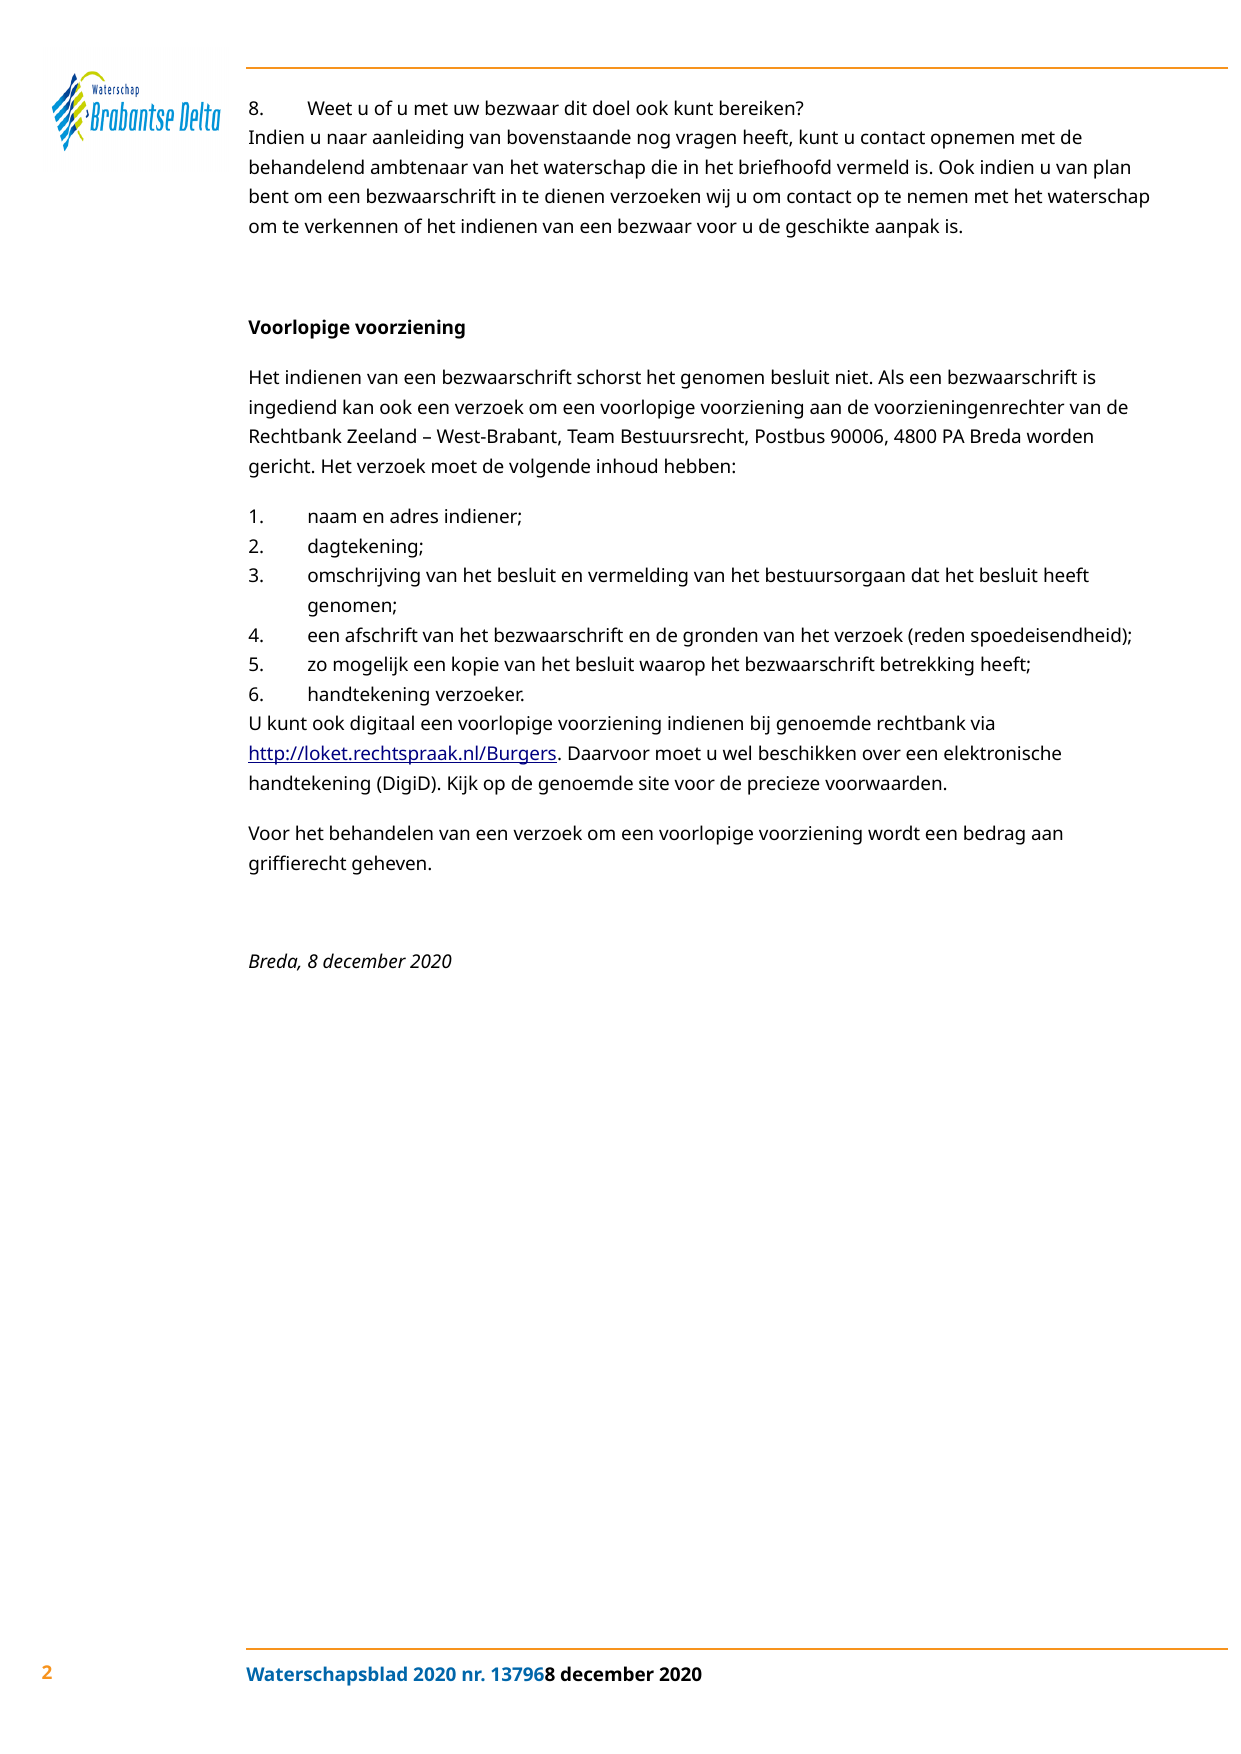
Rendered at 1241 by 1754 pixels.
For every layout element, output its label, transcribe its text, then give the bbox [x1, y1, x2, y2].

list omschrijving van het besluit en vermelding van het bestuursorgaan dat het besluit heeft genomen; [248, 563, 1152, 618]
text Indien u naar aanleiding van bovenstaande nog vragen heeft, kunt u contact opnemen met de behandelend ambtenaar van het waterschap die in het briefhoofd vermeld is. Ook indien u van plan bent om een bezwaarschrift in te dienen verzoeken wij u om contact op te nemen met het waterschap om te verkennen of het indienen van een bezwaar voor u de geschikte aanpak is. [248, 124, 1152, 239]
list een afschrift van het bezwaarschrift en de gronden van het verzoek (reden spoedeisendheid); [248, 622, 1152, 648]
list naam en adres indiener; [248, 503, 1152, 529]
text Het indienen van een bezwaarschrift schorst het genomen besluit niet. Als een bezwaarschrift is ingediend kan ook een verzoek om een voorlopige voorziening aan de voorzieningenrechter van de Rechtbank Zeeland – West-Brabant, Team Bestuursrecht, Postbus 90006, 4800 PA Breda worden gericht. Het verzoek moet de volgende inhoud hebben: [248, 364, 1152, 479]
list Weet u of u met uw bezwaar dit doel ook kunt bereiken? [248, 95, 1152, 121]
text Voor het behandelen van een verzoek om een voorlopige voorziening wordt een bedrag aan griffierecht geheven. [248, 820, 1152, 876]
list handtekening verzoeker. [248, 681, 1152, 707]
picture [41, 47, 231, 172]
list zo mogelijk een kopie van het besluit waarop het bezwaarschrift betrekking heeft; [248, 651, 1152, 677]
list dagtekening; [248, 533, 1152, 559]
text U kunt ook digitaal een voorlopige voorziening indienen bij genoemde rechtbank via http://loket.rechtspraak.nl/Burgers. Daarvoor moet u wel beschikken over een elektronische handtekening (DigiD). Kijk op de genoemde site voor de precieze voorwaarden. [248, 711, 1152, 796]
text Breda, 8 december 2020 [248, 948, 1152, 974]
text Voorlopige voorziening [248, 314, 1152, 340]
